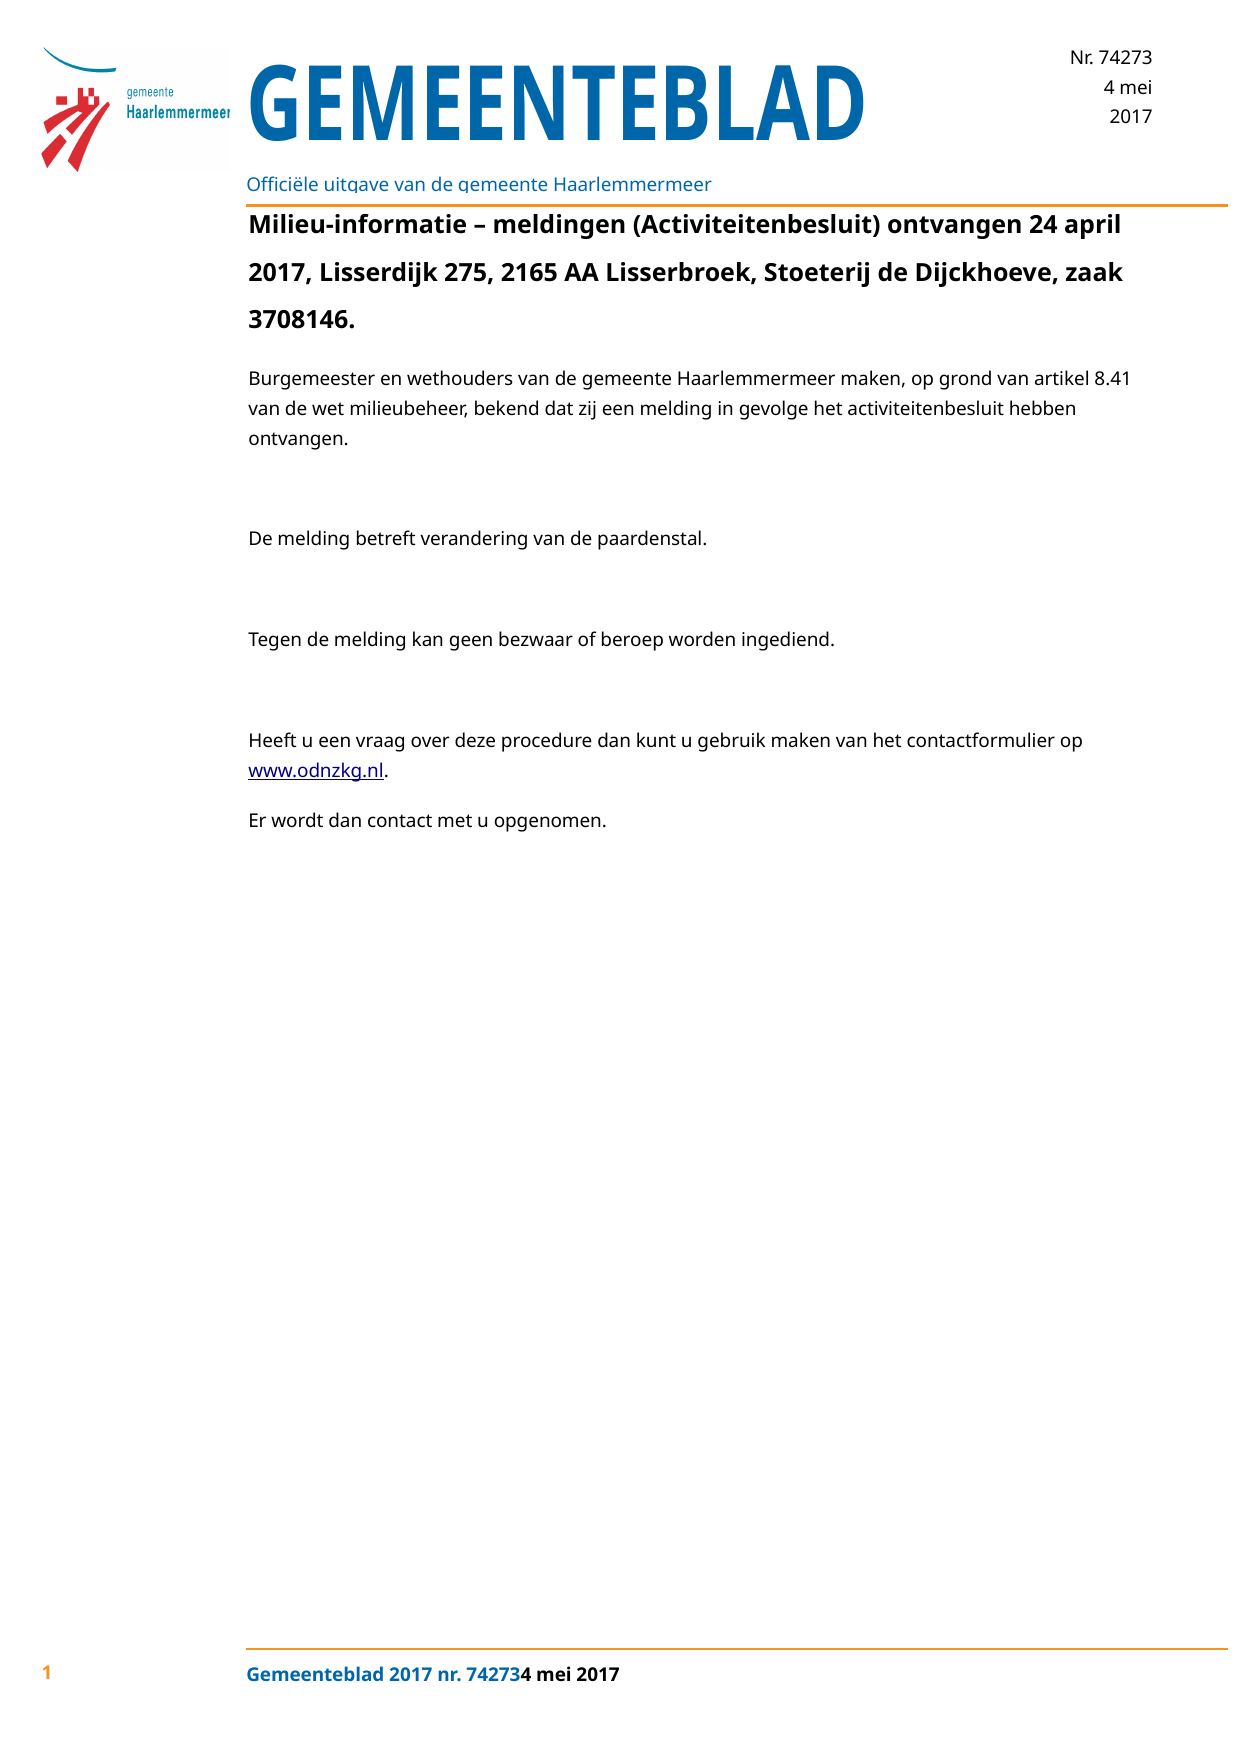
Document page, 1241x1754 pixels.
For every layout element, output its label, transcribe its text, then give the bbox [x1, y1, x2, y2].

text Er wordt dan contact met u opgenomen. [248, 807, 1152, 833]
text Tegen de melding kan geen bezwaar of beroep worden ingediend. [248, 626, 1152, 652]
text De melding betreft verandering van de paardenstal. [248, 526, 1152, 551]
text Burgemeester en wethouders van de gemeente Haarlemmermeer maken, op grond van artikel 8.41 van de wet milieubeheer, bekend dat zij een melding in gevolge het activiteitenbesluit hebben ontvangen. [248, 366, 1152, 450]
text Heeft u een vraag over deze procedure dan kunt u gebruik maken van het contactformulier op www.odnzkg.nl. [248, 727, 1152, 782]
picture [41, 47, 231, 172]
text Milieu-informatie – meldingen (Activiteitenbesluit) ontvangen 24 april 2017, Lisserdijk 275, 2165 AA Lisserbroek, Stoeterij de Dijckhoeve, zaak 3708146. [248, 207, 1152, 336]
